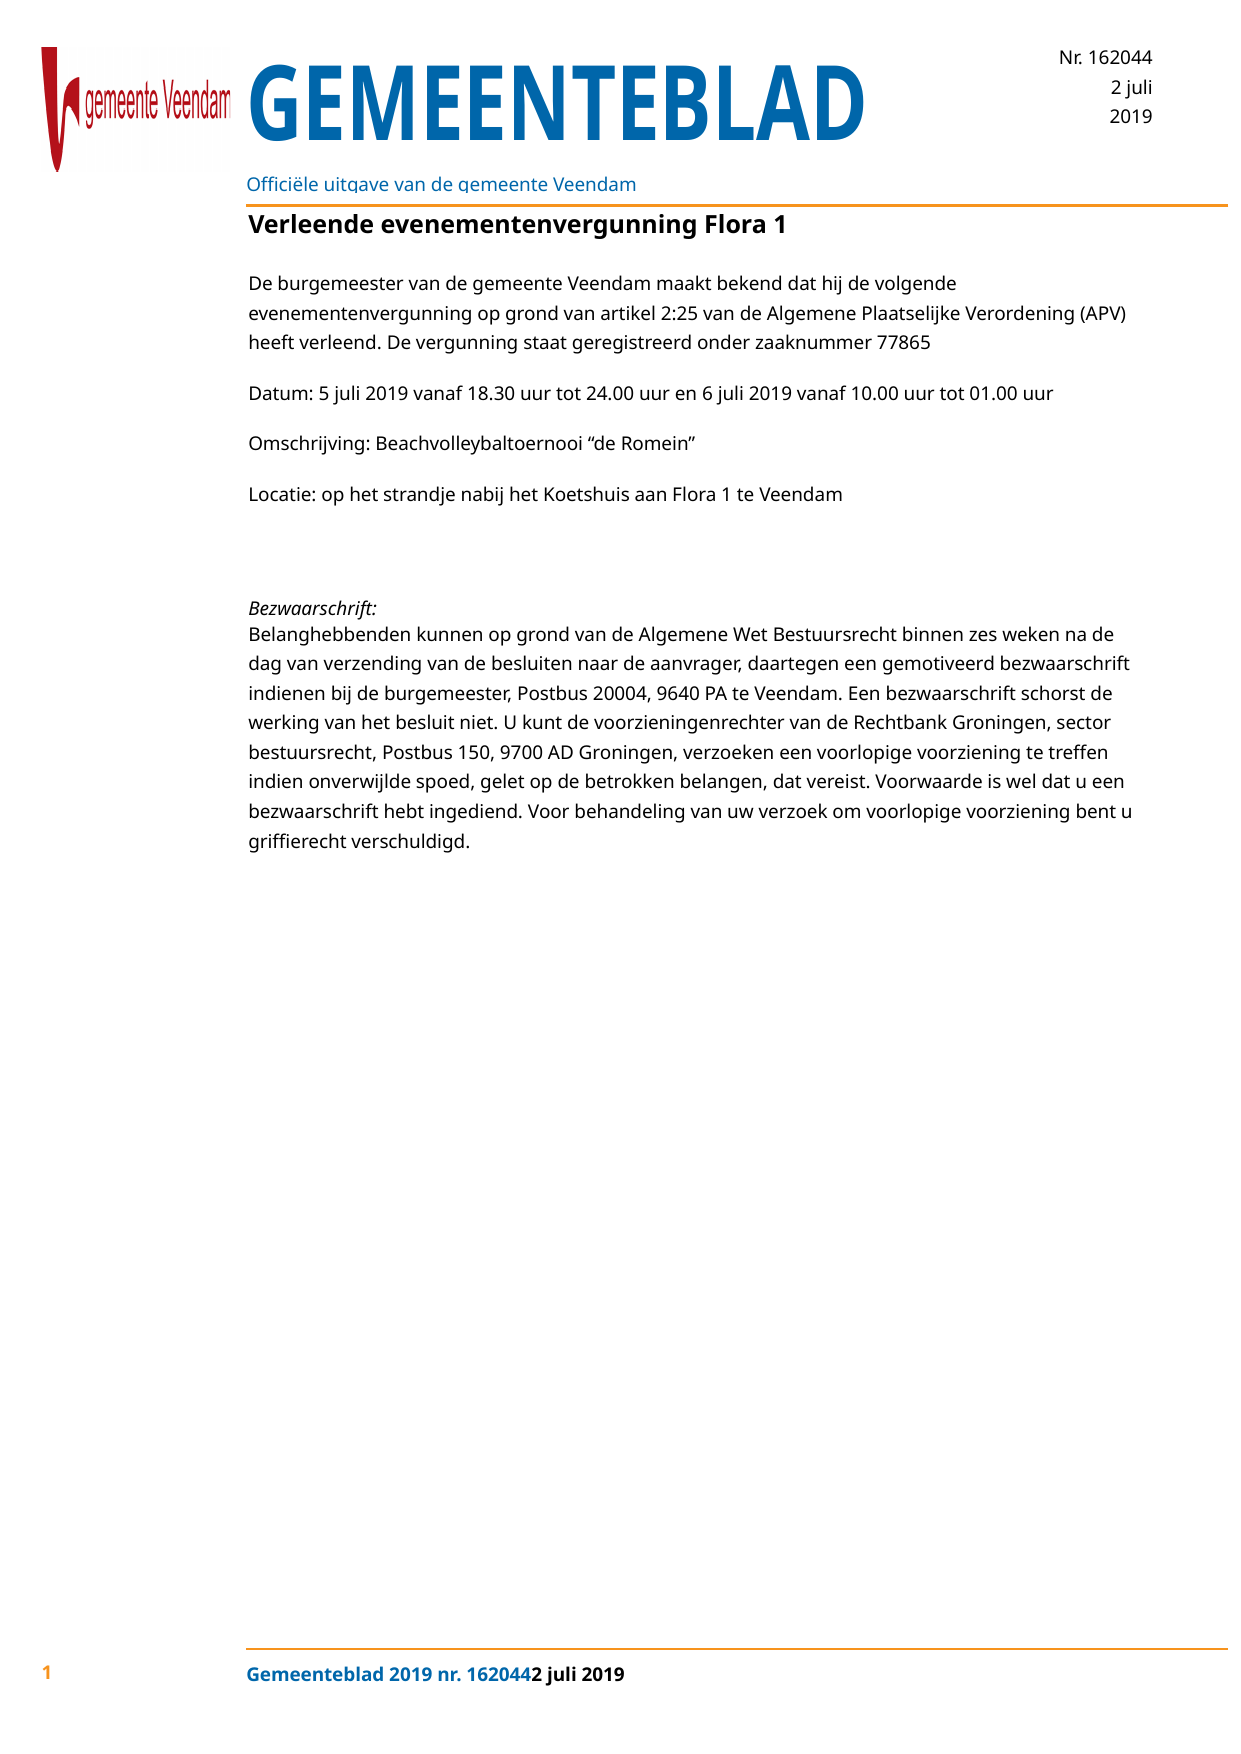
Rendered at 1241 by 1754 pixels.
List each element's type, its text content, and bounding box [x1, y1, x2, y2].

text Verleende evenementenvergunning Flora 1 [248, 207, 1152, 241]
text Bezwaarschrift: [248, 595, 1152, 621]
text Omschrijving: Beachvolleybaltoernooi “de Romein” [248, 430, 1152, 456]
text Datum: 5 juli 2019 vanaf 18.30 uur tot 24.00 uur en 6 juli 2019 vanaf 10.00 uur tot 01.00 uur [248, 380, 1152, 406]
text De burgemeester van de gemeente Veendam maakt bekend dat hij de volgende evenementenvergunning op grond van artikel 2:25 van de Algemene Plaatselijke Verordening (APV) heeft verleend. De vergunning staat geregistreerd onder zaaknummer 77865 [248, 270, 1152, 355]
text Locatie: op het strandje nabij het Koetshuis aan Flora 1 te Veendam [248, 481, 1152, 506]
text Belanghebbenden kunnen op grond van de Algemene Wet Bestuursrecht binnen zes weken na de dag van verzending van de besluiten naar de aanvrager, daartegen een gemotiveerd bezwaarschrift indienen bij de burgemeester, Postbus 20004, 9640 PA te Veendam. Een bezwaarschrift schorst de werking van het besluit niet. U kunt de voorzieningenrechter van de Rechtbank Groningen, sector bestuursrecht, Postbus 150, 9700 AD Groningen, verzoeken een voorlopige voorziening te treffen indien onverwijlde spoed, gelet op de betrokken belangen, dat vereist. Voorwaarde is wel dat u een bezwaarschrift hebt ingediend. Voor behandeling van uw verzoek om voorlopige voorziening bent u griffierecht verschuldigd. [248, 621, 1152, 854]
picture [41, 47, 231, 172]
